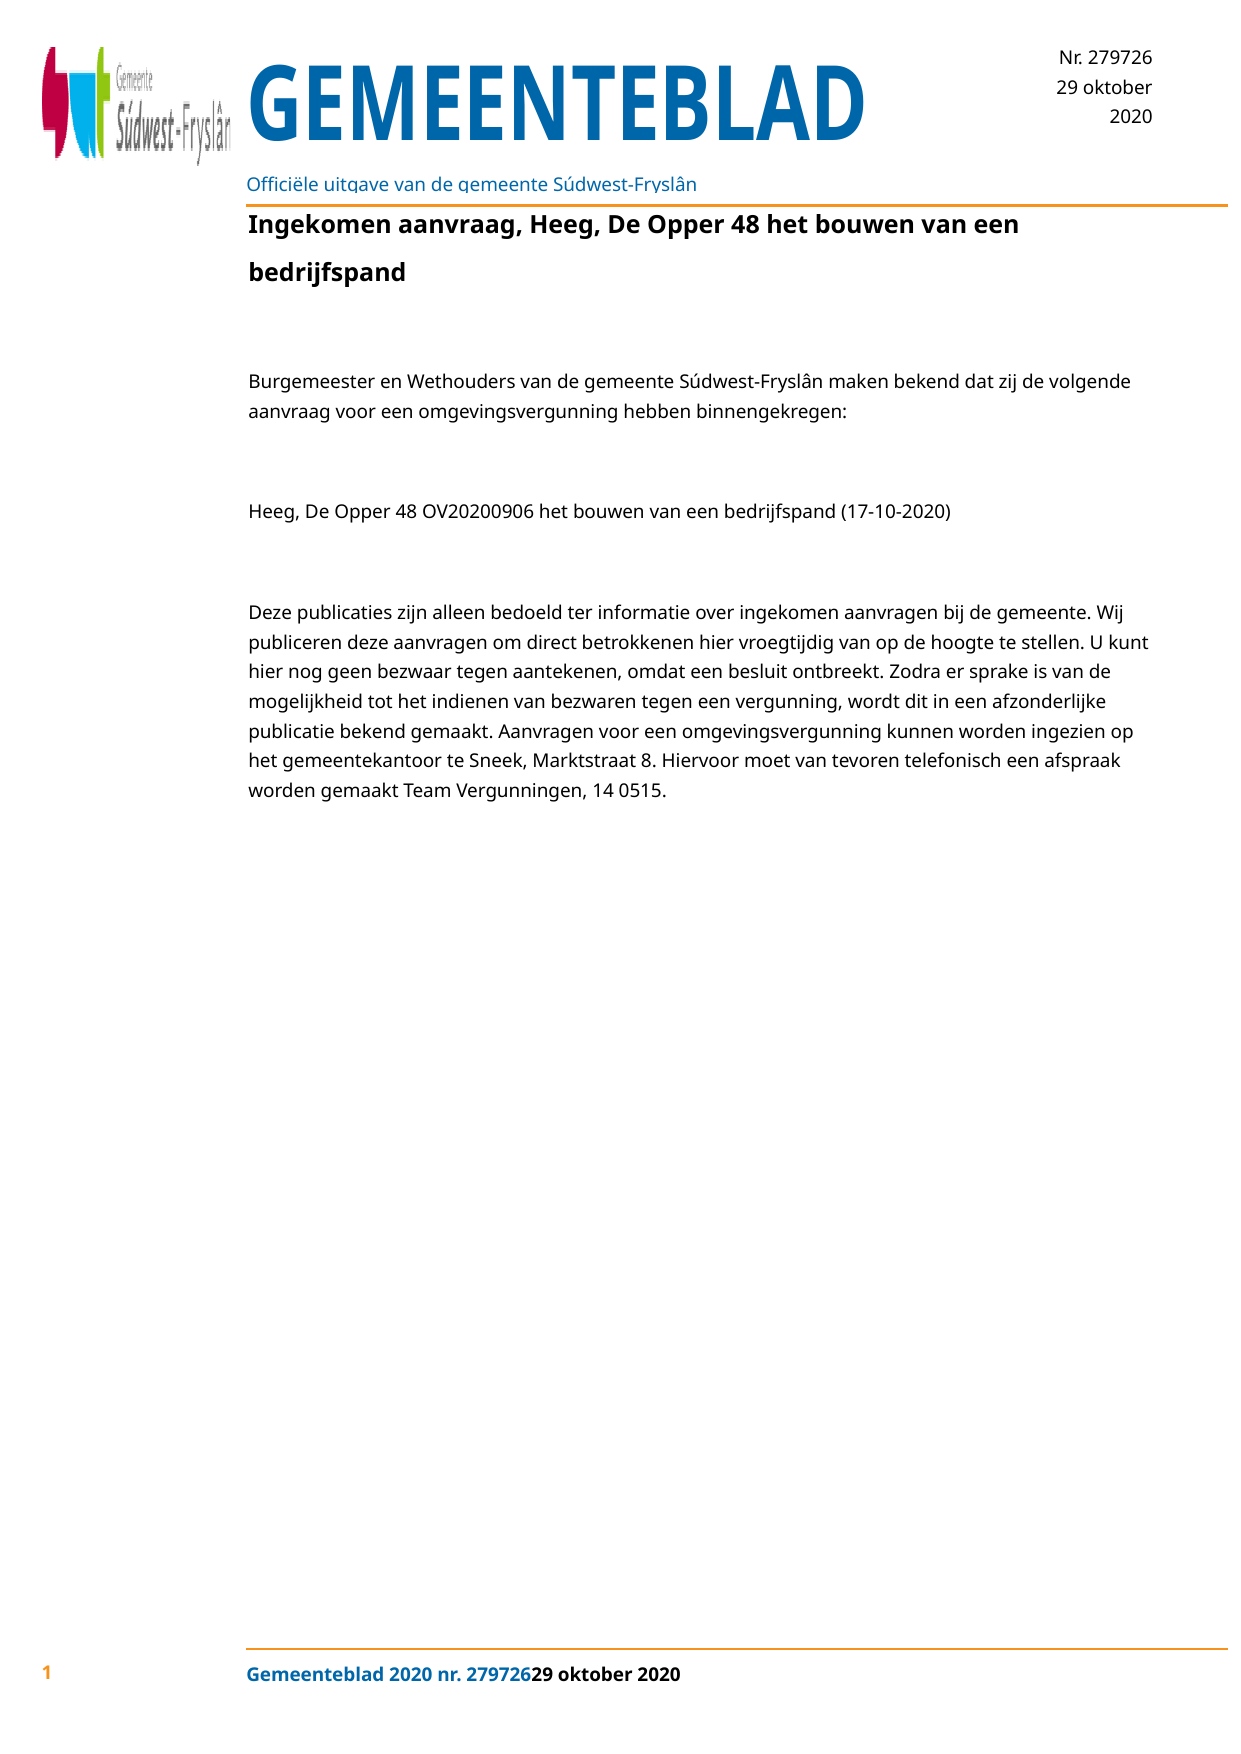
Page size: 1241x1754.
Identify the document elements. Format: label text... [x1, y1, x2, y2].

picture [41, 47, 231, 172]
text Burgemeester en Wethouders van de gemeente Súdwest-Fryslân maken bekend dat zij de volgende aanvraag voor een omgevingsvergunning hebben binnengekregen: [248, 368, 1152, 424]
text Deze publicaties zijn alleen bedoeld ter informatie over ingekomen aanvragen bij de gemeente. Wij publiceren deze aanvragen om direct betrokkenen hier vroegtijdig van op de hoogte te stellen. U kunt hier nog geen bezwaar tegen aantekenen, omdat een besluit ontbreekt. Zodra er sprake is van de mogelijkheid tot het indienen van bezwaren tegen een vergunning, wordt dit in een afzonderlijke publicatie bekend gemaakt. Aanvragen voor een omgevingsvergunning kunnen worden ingezien op het gemeentekantoor te Sneek, Marktstraat 8. Hiervoor moet van tevoren telefonisch een afspraak worden gemaakt Team Vergunningen, 14 0515. [248, 599, 1152, 803]
text Heeg, De Opper 48 OV20200906 het bouwen van een bedrijfspand (17-10-2020) [248, 499, 1152, 524]
text Ingekomen aanvraag, Heeg, De Opper 48 het bouwen van een bedrijfspand [248, 207, 1152, 288]
